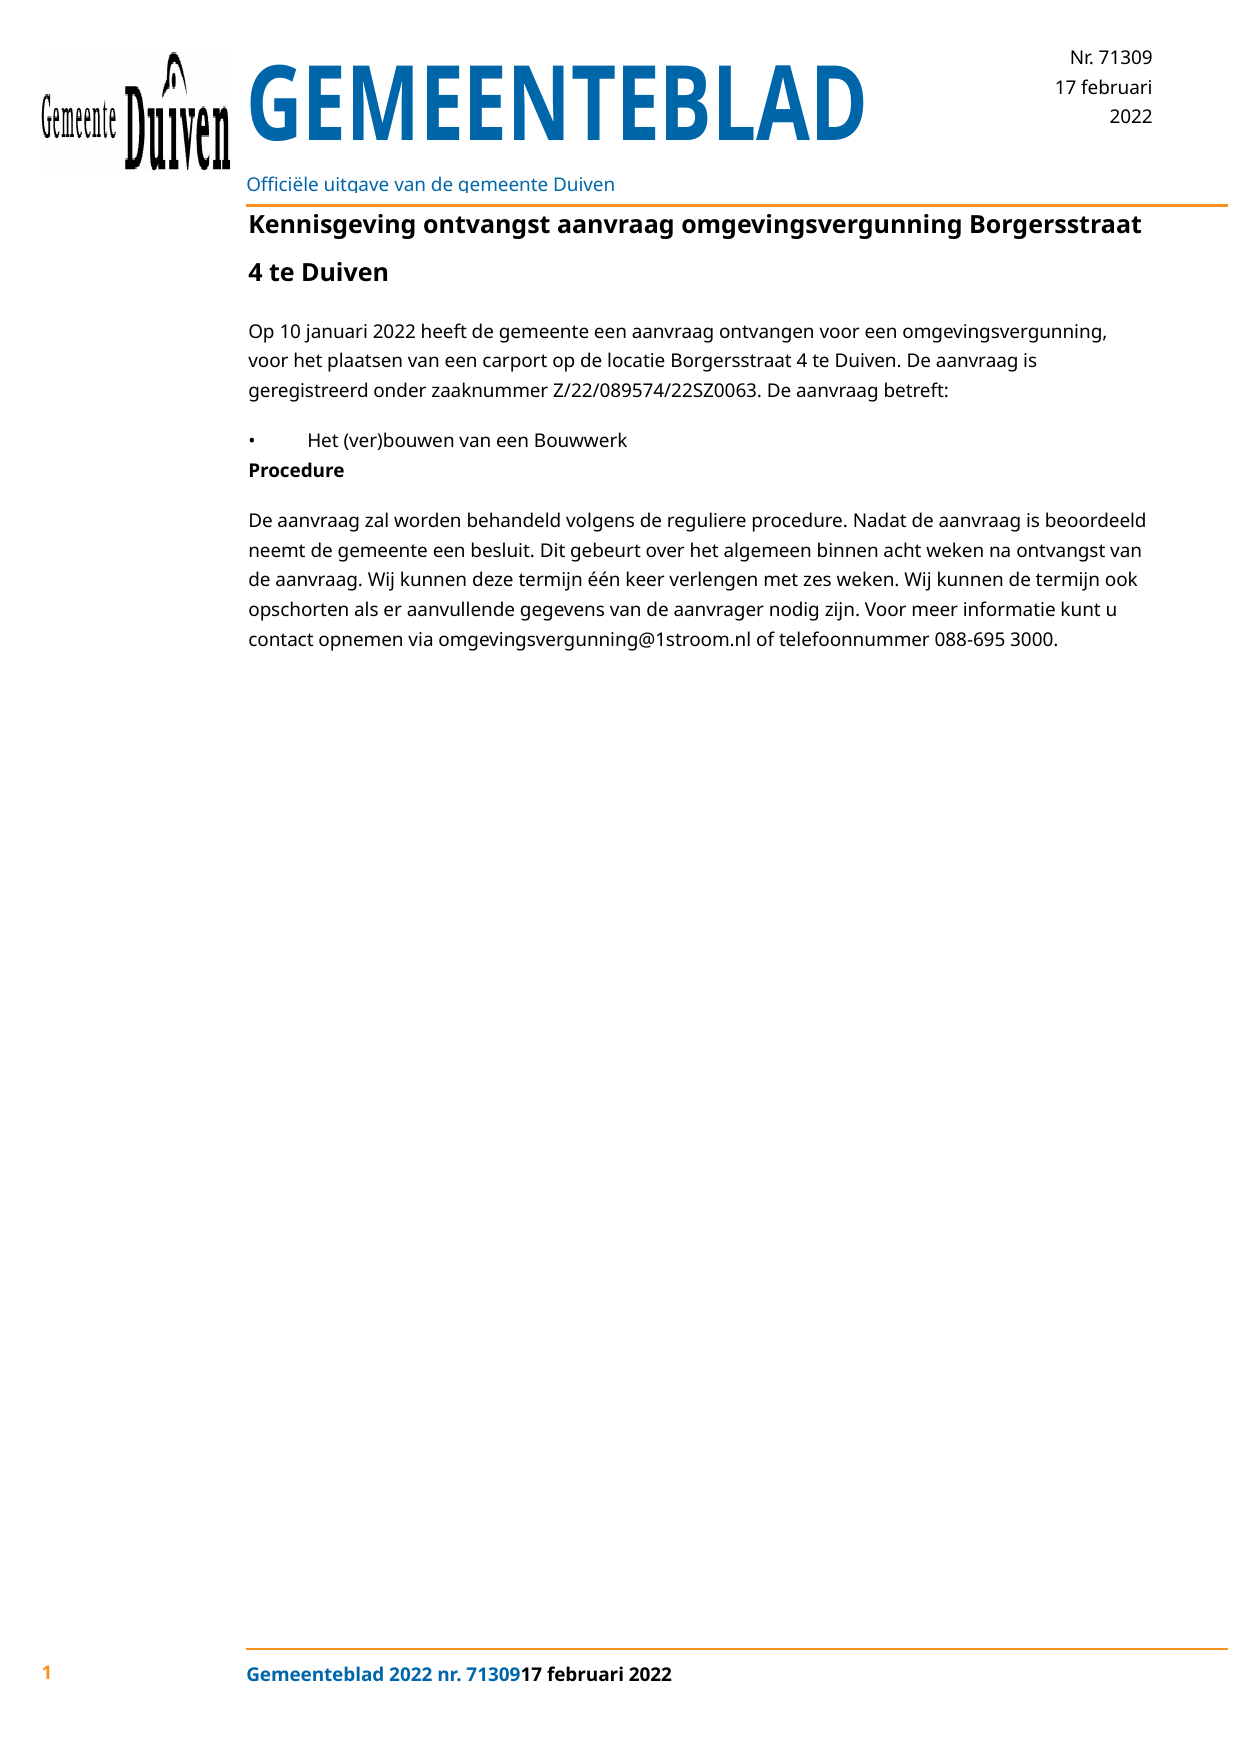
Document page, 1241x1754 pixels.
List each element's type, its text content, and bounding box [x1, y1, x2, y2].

text Kennisgeving ontvangst aanvraag omgevingsvergunning Borgersstraat 4 te Duiven [248, 207, 1152, 288]
list Het (ver)bouwen van een Bouwwerk [248, 427, 1152, 453]
text De aanvraag zal worden behandeld volgens de reguliere procedure. Nadat de aanvraag is beoordeeld neemt de gemeente een besluit. Dit gebeurt over het algemeen binnen acht weken na ontvangst van de aanvraag. Wij kunnen deze termijn één keer verlengen met zes weken. Wij kunnen de termijn ook opschorten als er aanvullende gegevens van de aanvrager nodig zijn. Voor meer informatie kunt u contact opnemen via omgevingsvergunning@1stroom.nl of telefoonnummer 088-695 3000. [248, 507, 1152, 652]
picture [41, 47, 231, 172]
text Op 10 januari 2022 heeft de gemeente een aanvraag ontvangen voor een omgevingsvergunning, voor het plaatsen van een carport op de locatie Borgersstraat 4 te Duiven. De aanvraag is geregistreerd onder zaaknummer Z/22/089574/22SZ0063. De aanvraag betreft: [248, 318, 1152, 403]
text Procedure [248, 457, 1152, 483]
